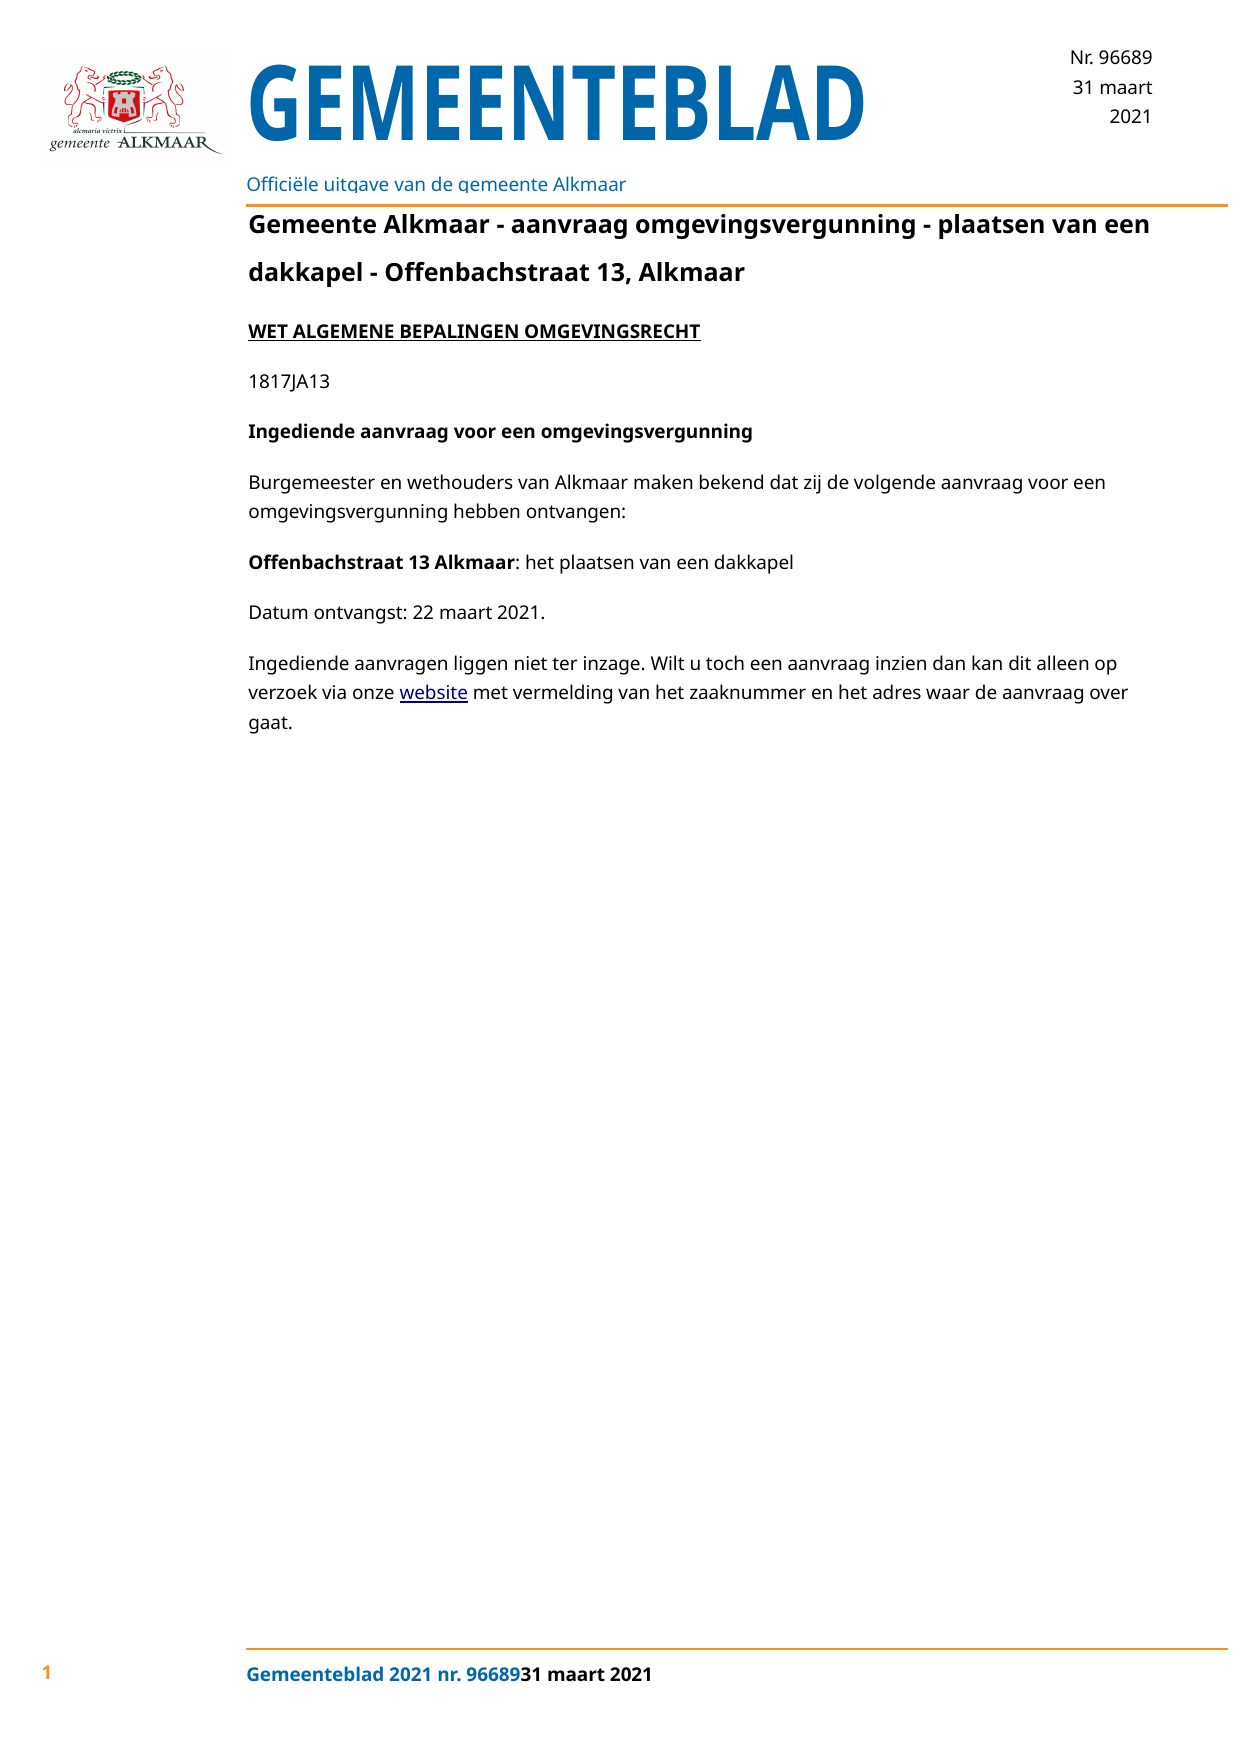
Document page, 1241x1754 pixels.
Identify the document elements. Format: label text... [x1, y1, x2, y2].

text 1817JA13 [248, 368, 1152, 394]
text Ingediende aanvragen liggen niet ter inzage. Wilt u toch een aanvraag inzien dan kan dit alleen op verzoek via onze website met vermelding van het zaaknummer en het adres waar de aanvraag over gaat. [248, 650, 1152, 735]
text Burgemeester en wethouders van Alkmaar maken bekend dat zij de volgende aanvraag voor een omgevingsvergunning hebben ontvangen: [248, 469, 1152, 524]
text Ingediende aanvraag voor een omgevingsvergunning [248, 419, 1152, 444]
text Offenbachstraat 13 Alkmaar: het plaatsen van een dakkapel [248, 549, 1152, 575]
text WET ALGEMENE BEPALINGEN OMGEVINGSRECHT [248, 318, 1152, 344]
picture [41, 47, 231, 172]
text Gemeente Alkmaar - aanvraag omgevingsvergunning - plaatsen van een dakkapel - Offenbachstraat 13, Alkmaar [248, 207, 1152, 288]
text Datum ontvangst: 22 maart 2021. [248, 599, 1152, 625]
